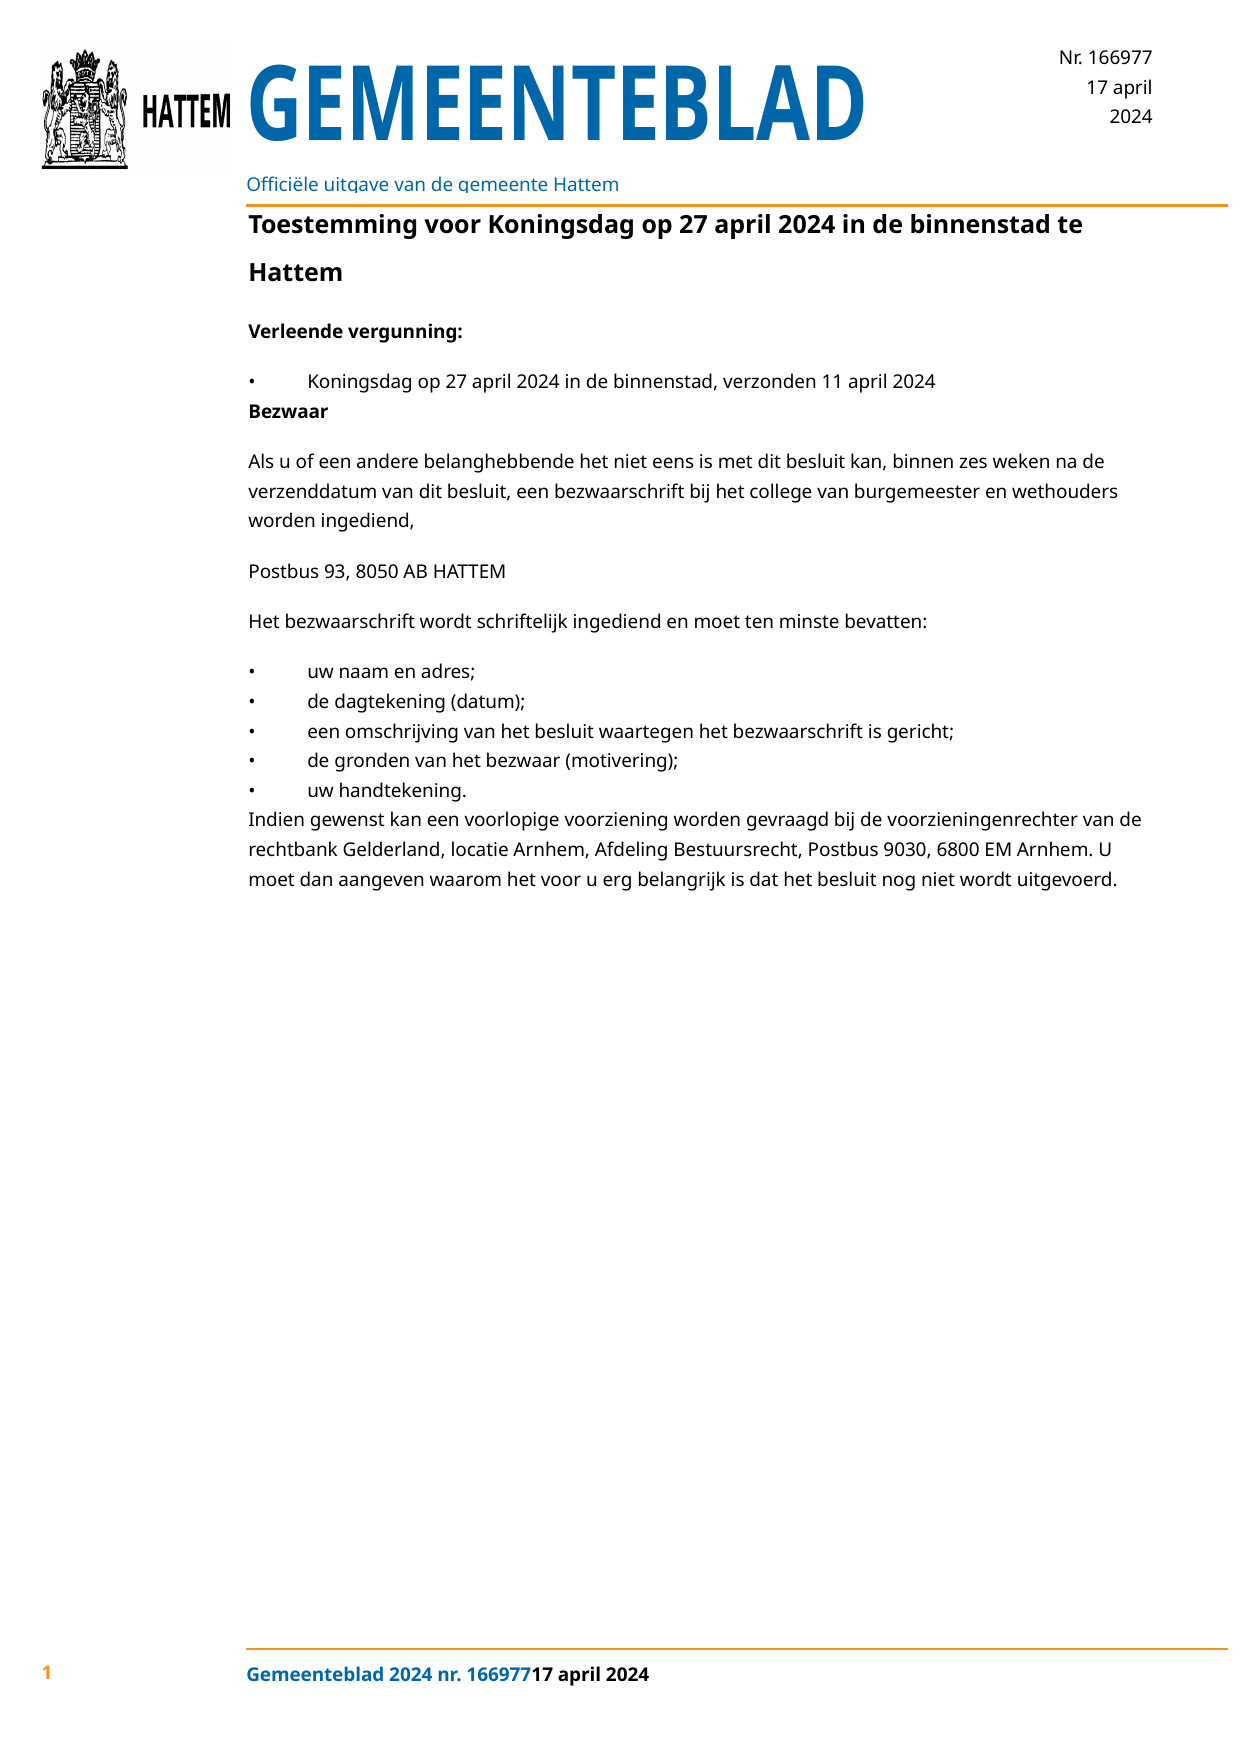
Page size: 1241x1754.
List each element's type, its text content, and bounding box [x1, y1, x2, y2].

picture [41, 47, 231, 172]
text Bezwaar [248, 398, 1152, 424]
text Verleende vergunning: [248, 318, 1152, 344]
list de dagtekening (datum); [248, 688, 1152, 714]
text Toestemming voor Koningsdag op 27 april 2024 in de binnenstad te Hattem [248, 207, 1152, 288]
list uw handtekening. [248, 777, 1152, 803]
list Koningsdag op 27 april 2024 in de binnenstad, verzonden 11 april 2024 [248, 368, 1152, 394]
text Als u of een andere belanghebbende het niet eens is met dit besluit kan, binnen zes weken na de verzenddatum van dit besluit, een bezwaarschrift bij het college van burgemeester en wethouders worden ingediend, [248, 448, 1152, 533]
list een omschrijving van het besluit waartegen het bezwaarschrift is gericht; [248, 718, 1152, 744]
text Het bezwaarschrift wordt schriftelijk ingediend en moet ten minste bevatten: [248, 608, 1152, 634]
text Postbus 93, 8050 AB HATTEM [248, 558, 1152, 584]
list uw naam en adres; [248, 659, 1152, 684]
text Indien gewenst kan een voorlopige voorziening worden gevraagd bij de voorzieningenrechter van de rechtbank Gelderland, locatie Arnhem, Afdeling Bestuursrecht, Postbus 9030, 6800 EM Arnhem. U moet dan aangeven waarom het voor u erg belangrijk is dat het besluit nog niet wordt uitgevoerd. [248, 807, 1152, 892]
list de gronden van het bezwaar (motivering); [248, 747, 1152, 773]
